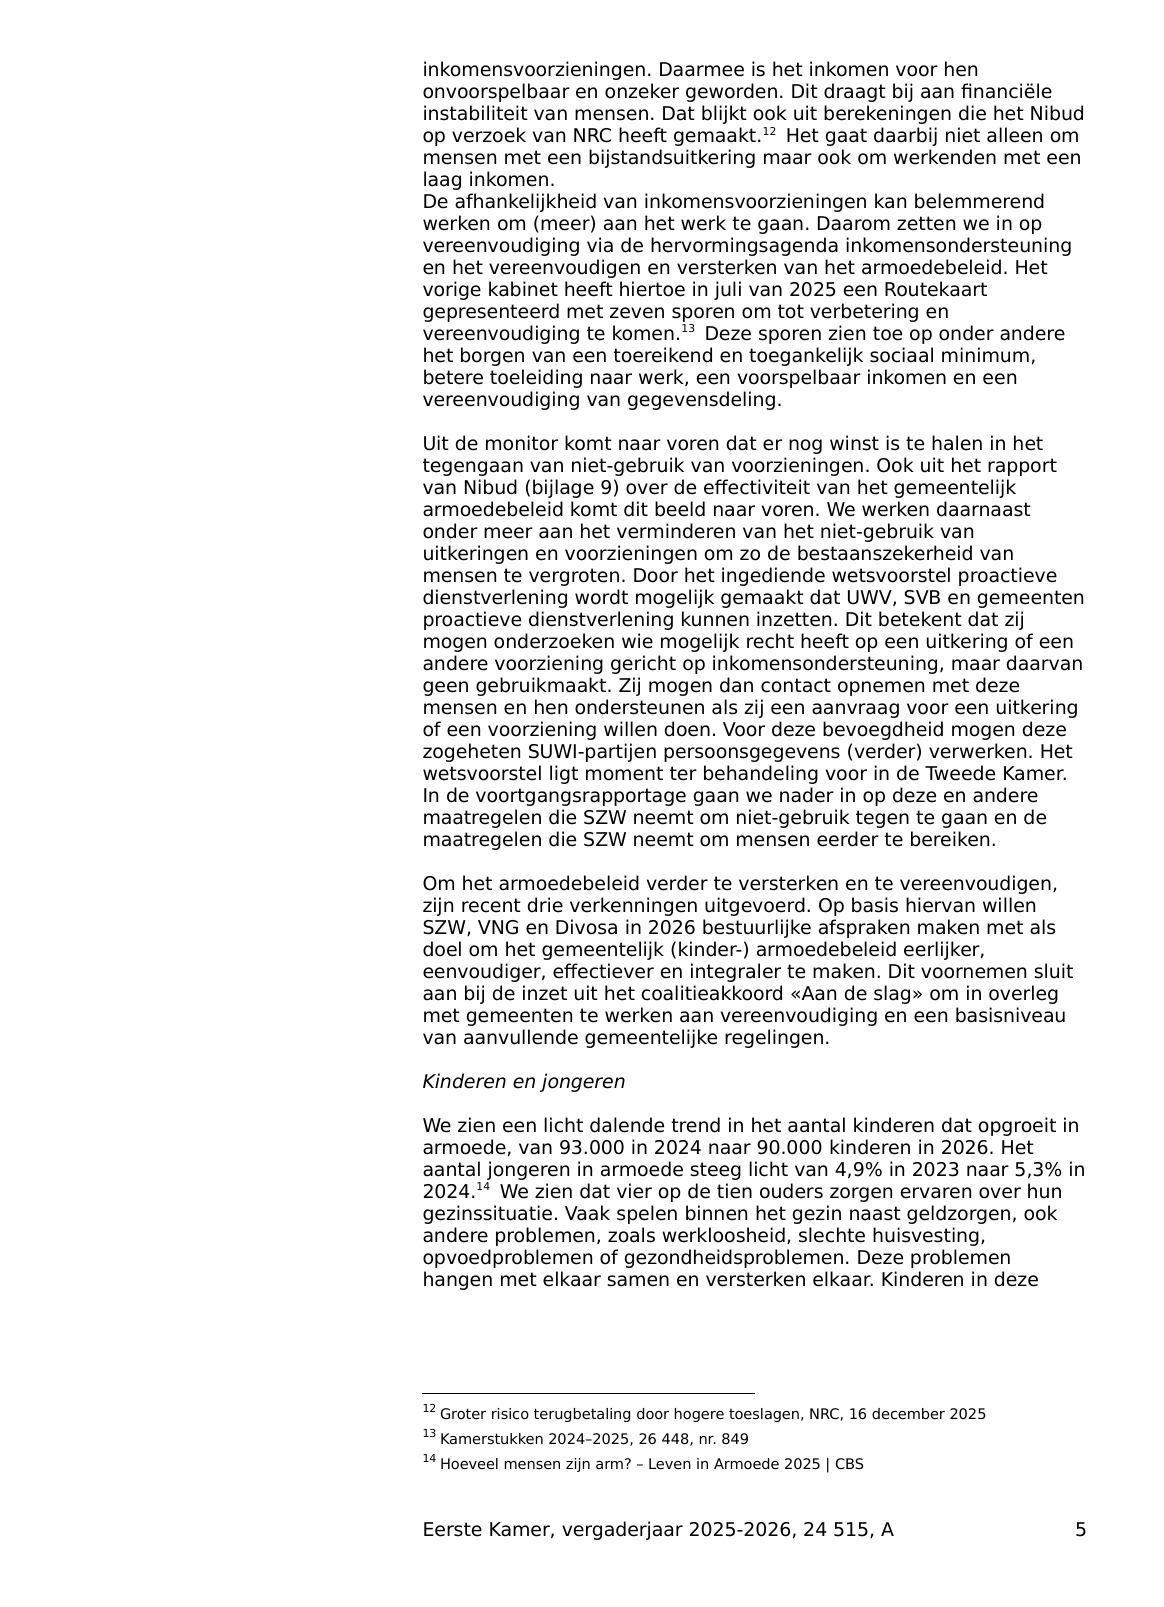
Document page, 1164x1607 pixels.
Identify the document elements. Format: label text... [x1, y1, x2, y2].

text inkomensvoorzieningen. Daarmee is het inkomen voor hen onvoorspelbaar en onzeker geworden. Dit draagt bij aan financiële instabiliteit van mensen. Dat blijkt ook uit berekeningen die het Nibud op verzoek van NRC heeft gemaakt. Het gaat daarbij niet alleen om mensen met een bijstandsuitkering maar ook om werkenden met een laag inkomen. [422, 59, 1087, 191]
text Om het armoedebeleid verder te versterken en te vereenvoudigen, zijn recent drie verkenningen uitgevoerd. Op basis hiervan willen SZW, VNG en Divosa in 2026 bestuurlijke afspraken maken met als doel om het gemeentelijk (kinder-) armoedebeleid eerlijker, eenvoudiger, effectiever en integraler te maken. Dit voornemen sluit aan bij de inzet uit het coalitieakkoord «Aan de slag» om in overleg met gemeenten te werken aan vereenvoudiging en een basisniveau van aanvullende gemeentelijke regelingen. [422, 873, 1087, 1048]
text Groter risico terugbetaling door hogere toeslagen, NRC, 16 december 2025 [422, 1402, 1087, 1424]
text Kamerstukken 2024–2025, 26 448, nr. 849 [422, 1427, 1087, 1449]
text Uit de monitor komt naar voren dat er nog winst is te halen in het tegengaan van niet-gebruik van voorzieningen. Ook uit het rapport van Nibud (bijlage 9) over de effectiviteit van het gemeentelijk armoedebeleid komt dit beeld naar voren. We werken daarnaast onder meer aan het verminderen van het niet-gebruik van uitkeringen en voorzieningen om zo de bestaanszekerheid van mensen te vergroten. Door het ingediende wetsvoorstel proactieve dienstverlening wordt mogelijk gemaakt dat UWV, SVB en gemeenten proactieve dienstverlening kunnen inzetten. Dit betekent dat zij mogen onderzoeken wie mogelijk recht heeft op een uitkering of een andere voorziening gericht op inkomensondersteuning, maar daarvan geen gebruikmaakt. Zij mogen dan contact opnemen met deze mensen en hen ondersteunen als zij een aanvraag voor een uitkering of een voorziening willen doen. Voor deze bevoegdheid mogen deze zogeheten SUWI-partijen persoonsgegevens (verder) verwerken. Het wetsvoorstel ligt moment ter behandeling voor in de Tweede Kamer. In de voortgangsrapportage gaan we nader in op deze en andere maatregelen die SZW neemt om niet-gebruik tegen te gaan en de maatregelen die SZW neemt om mensen eerder te bereiken. [422, 433, 1087, 851]
subtitle Kinderen en jongeren [422, 1071, 1087, 1093]
text Hoeveel mensen zijn arm? – Leven in Armoede 2025 | CBS [422, 1452, 1087, 1474]
text De afhankelijkheid van inkomensvoorzieningen kan belemmerend werken om (meer) aan het werk te gaan. Daarom zetten we in op vereenvoudiging via de hervormingsagenda inkomensondersteuning en het vereenvoudigen en versterken van het armoedebeleid. Het vorige kabinet heeft hiertoe in juli van 2025 een Routekaart gepresenteerd met zeven sporen om tot verbetering en vereenvoudiging te komen. Deze sporen zien toe op onder andere het borgen van een toereikend en toegankelijk sociaal minimum, betere toeleiding naar werk, een voorspelbaar inkomen en een vereenvoudiging van gegevensdeling. [422, 191, 1087, 411]
text We zien een licht dalende trend in het aantal kinderen dat opgroeit in armoede, van 93.000 in 2024 naar 90.000 kinderen in 2026. Het aantal jongeren in armoede steeg licht van 4,9% in 2023 naar 5,3% in 2024. We zien dat vier op de tien ouders zorgen ervaren over hun gezinssituatie. Vaak spelen binnen het gezin naast geldzorgen, ook andere problemen, zoals werkloosheid, slechte huisvesting, opvoedproblemen of gezondheidsproblemen. Deze problemen hangen met elkaar samen en versterken elkaar. Kinderen in deze [422, 1115, 1087, 1291]
